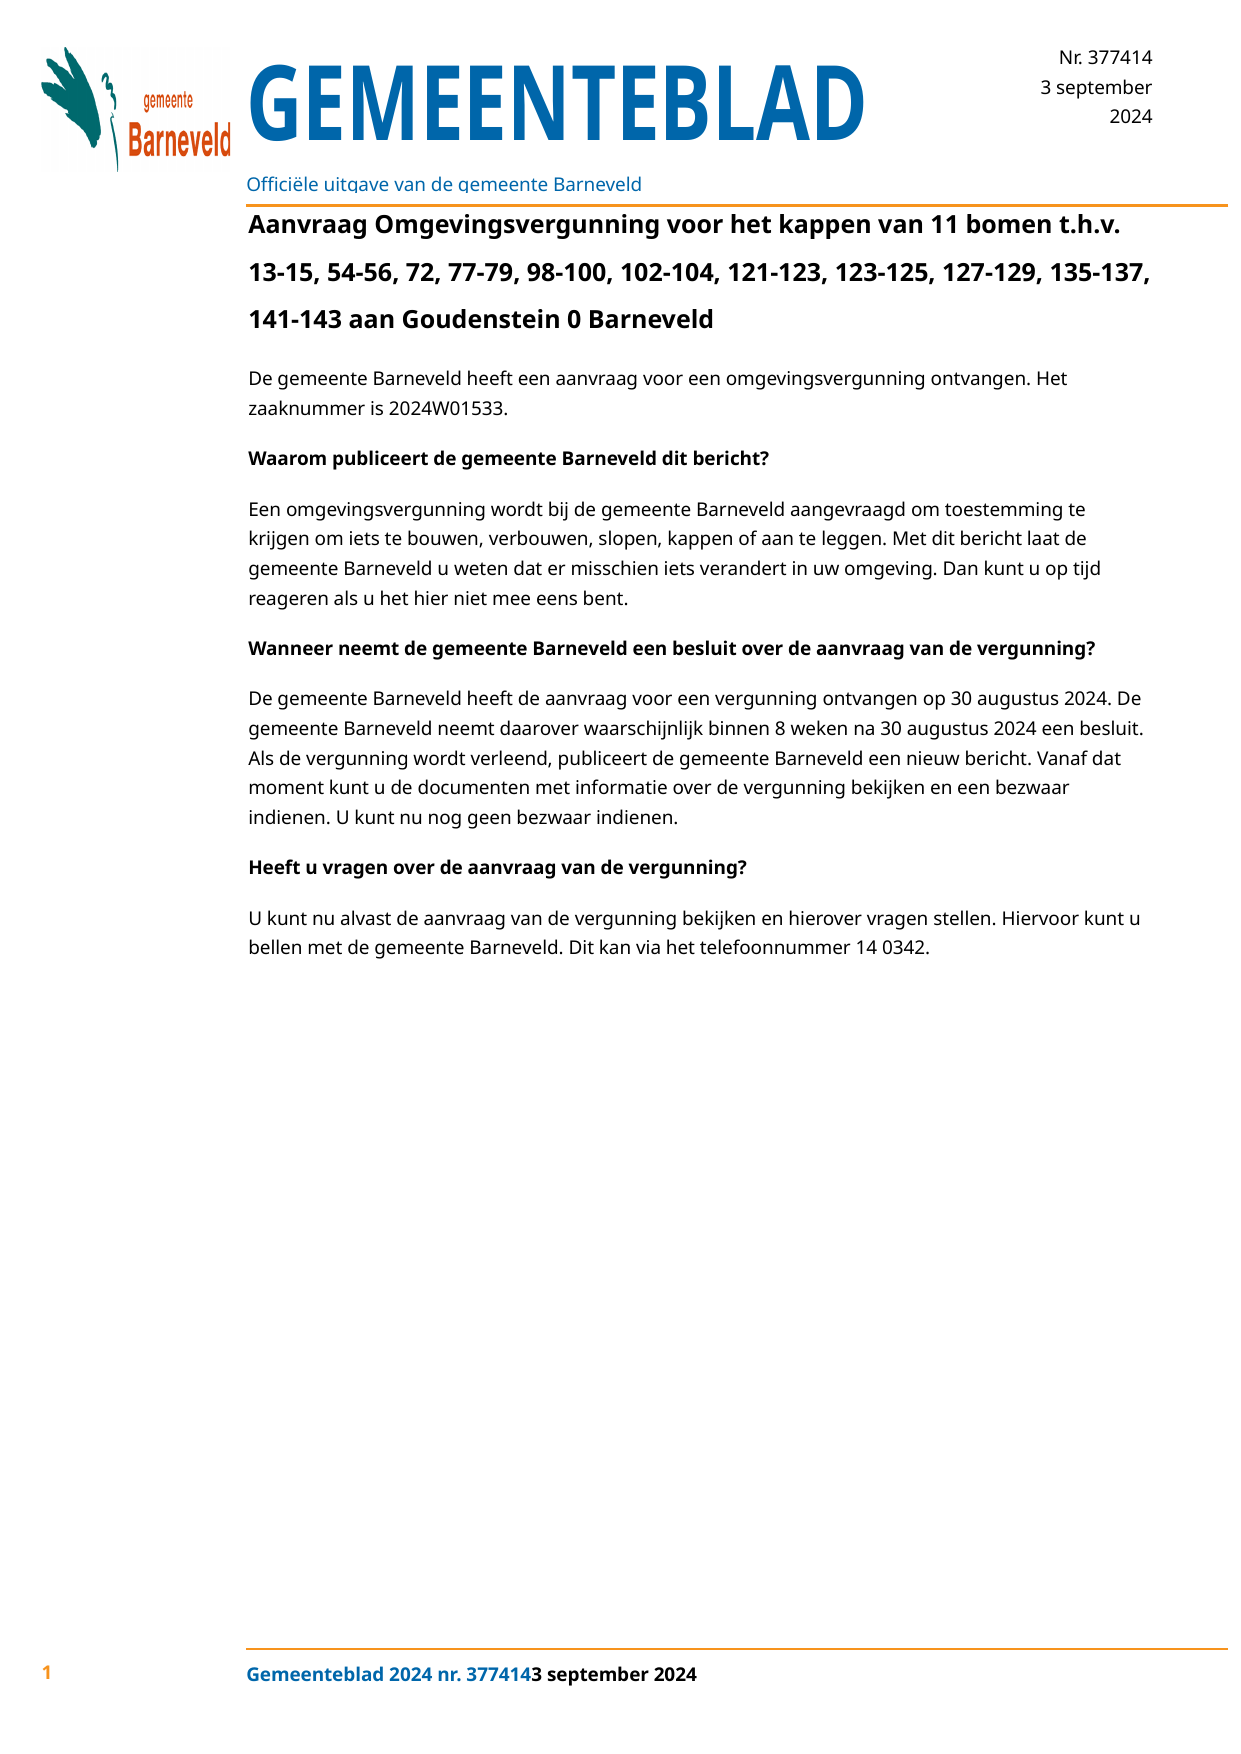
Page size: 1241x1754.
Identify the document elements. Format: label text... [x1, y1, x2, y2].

text Een omgevingsvergunning wordt bij de gemeente Barneveld aangevraagd om toestemming te krijgen om iets te bouwen, verbouwen, slopen, kappen of aan te leggen. Met dit bericht laat de gemeente Barneveld u weten dat er misschien iets verandert in uw omgeving. Dan kunt u op tijd reageren als u het hier niet mee eens bent. [248, 496, 1152, 610]
text Wanneer neemt de gemeente Barneveld een besluit over de aanvraag van de vergunning? [248, 635, 1152, 661]
text Heeft u vragen over de aanvraag van de vergunning? [248, 854, 1152, 880]
text De gemeente Barneveld heeft een aanvraag voor een omgevingsvergunning ontvangen. Het zaaknummer is 2024W01533. [248, 366, 1152, 421]
text Waarom publiceert de gemeente Barneveld dit bericht? [248, 446, 1152, 471]
text De gemeente Barneveld heeft de aanvraag voor een vergunning ontvangen op 30 augustus 2024. De gemeente Barneveld neemt daarover waarschijnlijk binnen 8 weken na 30 augustus 2024 een besluit. Als de vergunning wordt verleend, publiceert de gemeente Barneveld een nieuw bericht. Vanaf dat moment kunt u de documenten met informatie over de vergunning bekijken en een bezwaar indienen. U kunt nu nog geen bezwaar indienen. [248, 686, 1152, 829]
picture [41, 47, 231, 172]
text U kunt nu alvast de aanvraag van de vergunning bekijken en hierover vragen stellen. Hiervoor kunt u bellen met de gemeente Barneveld. Dit kan via het telefoonnummer 14 0342. [248, 905, 1152, 960]
text Aanvraag Omgevingsvergunning voor het kappen van 11 bomen t.h.v. 13-15, 54-56, 72, 77-79, 98-100, 102-104, 121-123, 123-125, 127-129, 135-137, 141-143 aan Goudenstein 0 Barneveld [248, 207, 1152, 336]
